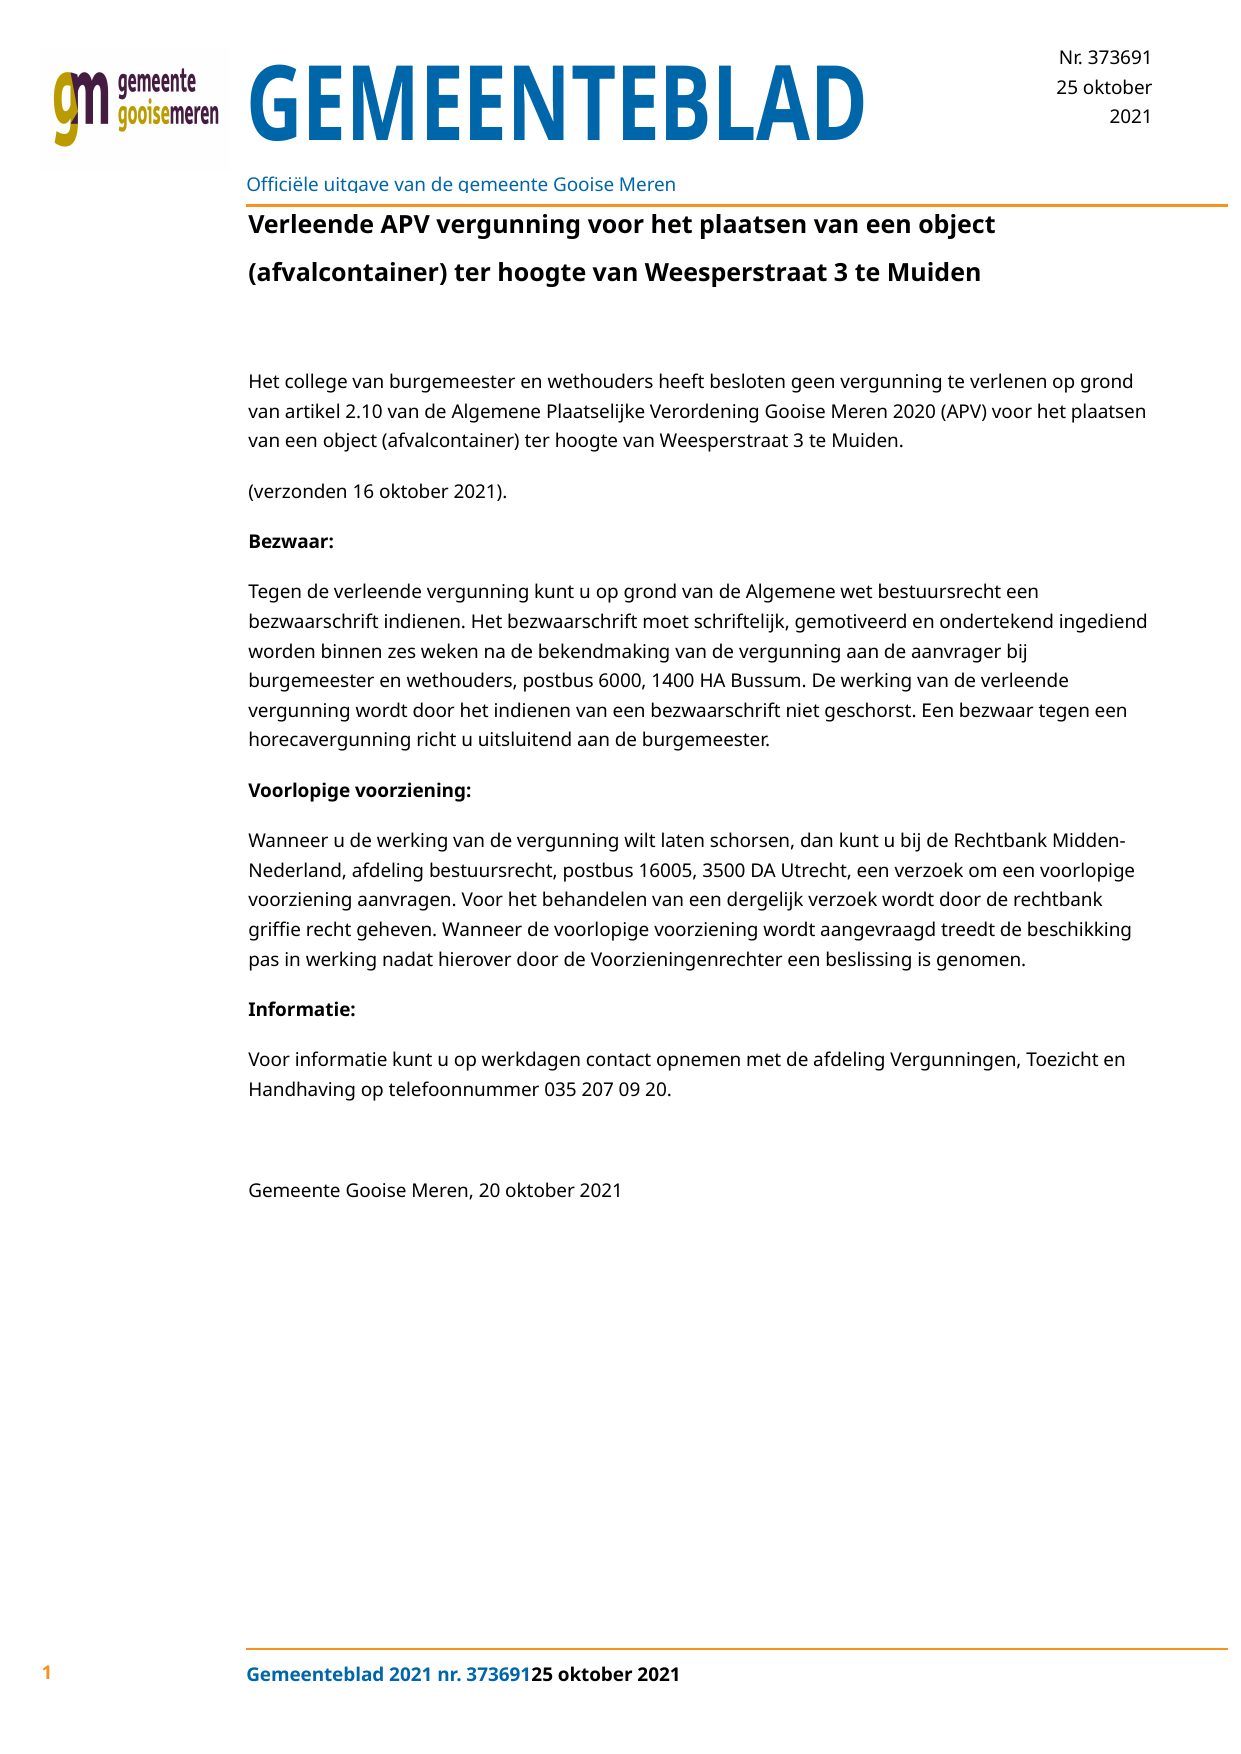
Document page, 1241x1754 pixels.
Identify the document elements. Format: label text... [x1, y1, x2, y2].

text Voor informatie kunt u op werkdagen contact opnemen met de afdeling Vergunningen, Toezicht en Handhaving op telefoonnummer 035 207 09 20. [248, 1047, 1152, 1102]
text Gemeente Gooise Meren, 20 oktober 2021 [248, 1177, 1152, 1203]
text Wanneer u de werking van de vergunning wilt laten schorsen, dan kunt u bij de Rechtbank Midden-Nederland, afdeling bestuursrecht, postbus 16005, 3500 DA Utrecht, een verzoek om een voorlopige voorziening aanvragen. Voor het behandelen van een dergelijk verzoek wordt door de rechtbank griffie recht geheven. Wanneer de voorlopige voorziening wordt aangevraagd treedt de beschikking pas in werking nadat hierover door de Voorzieningenrechter een beslissing is genomen. [248, 827, 1152, 972]
text Het college van burgemeester en wethouders heeft besloten geen vergunning te verlenen op grond van artikel 2.10 van de Algemene Plaatselijke Verordening Gooise Meren 2020 (APV) voor het plaatsen van een object (afvalcontainer) ter hoogte van Weesperstraat 3 te Muiden. [248, 368, 1152, 453]
text Tegen de verleende vergunning kunt u op grond van de Algemene wet bestuursrecht een bezwaarschrift indienen. Het bezwaarschrift moet schriftelijk, gemotiveerd en ondertekend ingediend worden binnen zes weken na de bekendmaking van de vergunning aan de aanvrager bij burgemeester en wethouders, postbus 6000, 1400 HA Bussum. De werking van de verleende vergunning wordt door het indienen van een bezwaarschrift niet geschorst. Een bezwaar tegen een horecavergunning richt u uitsluitend aan de burgemeester. [248, 579, 1152, 752]
text Bezwaar: [248, 528, 1152, 554]
text Voorlopige voorziening: [248, 777, 1152, 803]
text Informatie: [248, 996, 1152, 1022]
text Verleende APV vergunning voor het plaatsen van een object (afvalcontainer) ter hoogte van Weesperstraat 3 te Muiden [248, 207, 1152, 288]
text (verzonden 16 oktober 2021). [248, 478, 1152, 504]
picture [41, 47, 231, 172]
